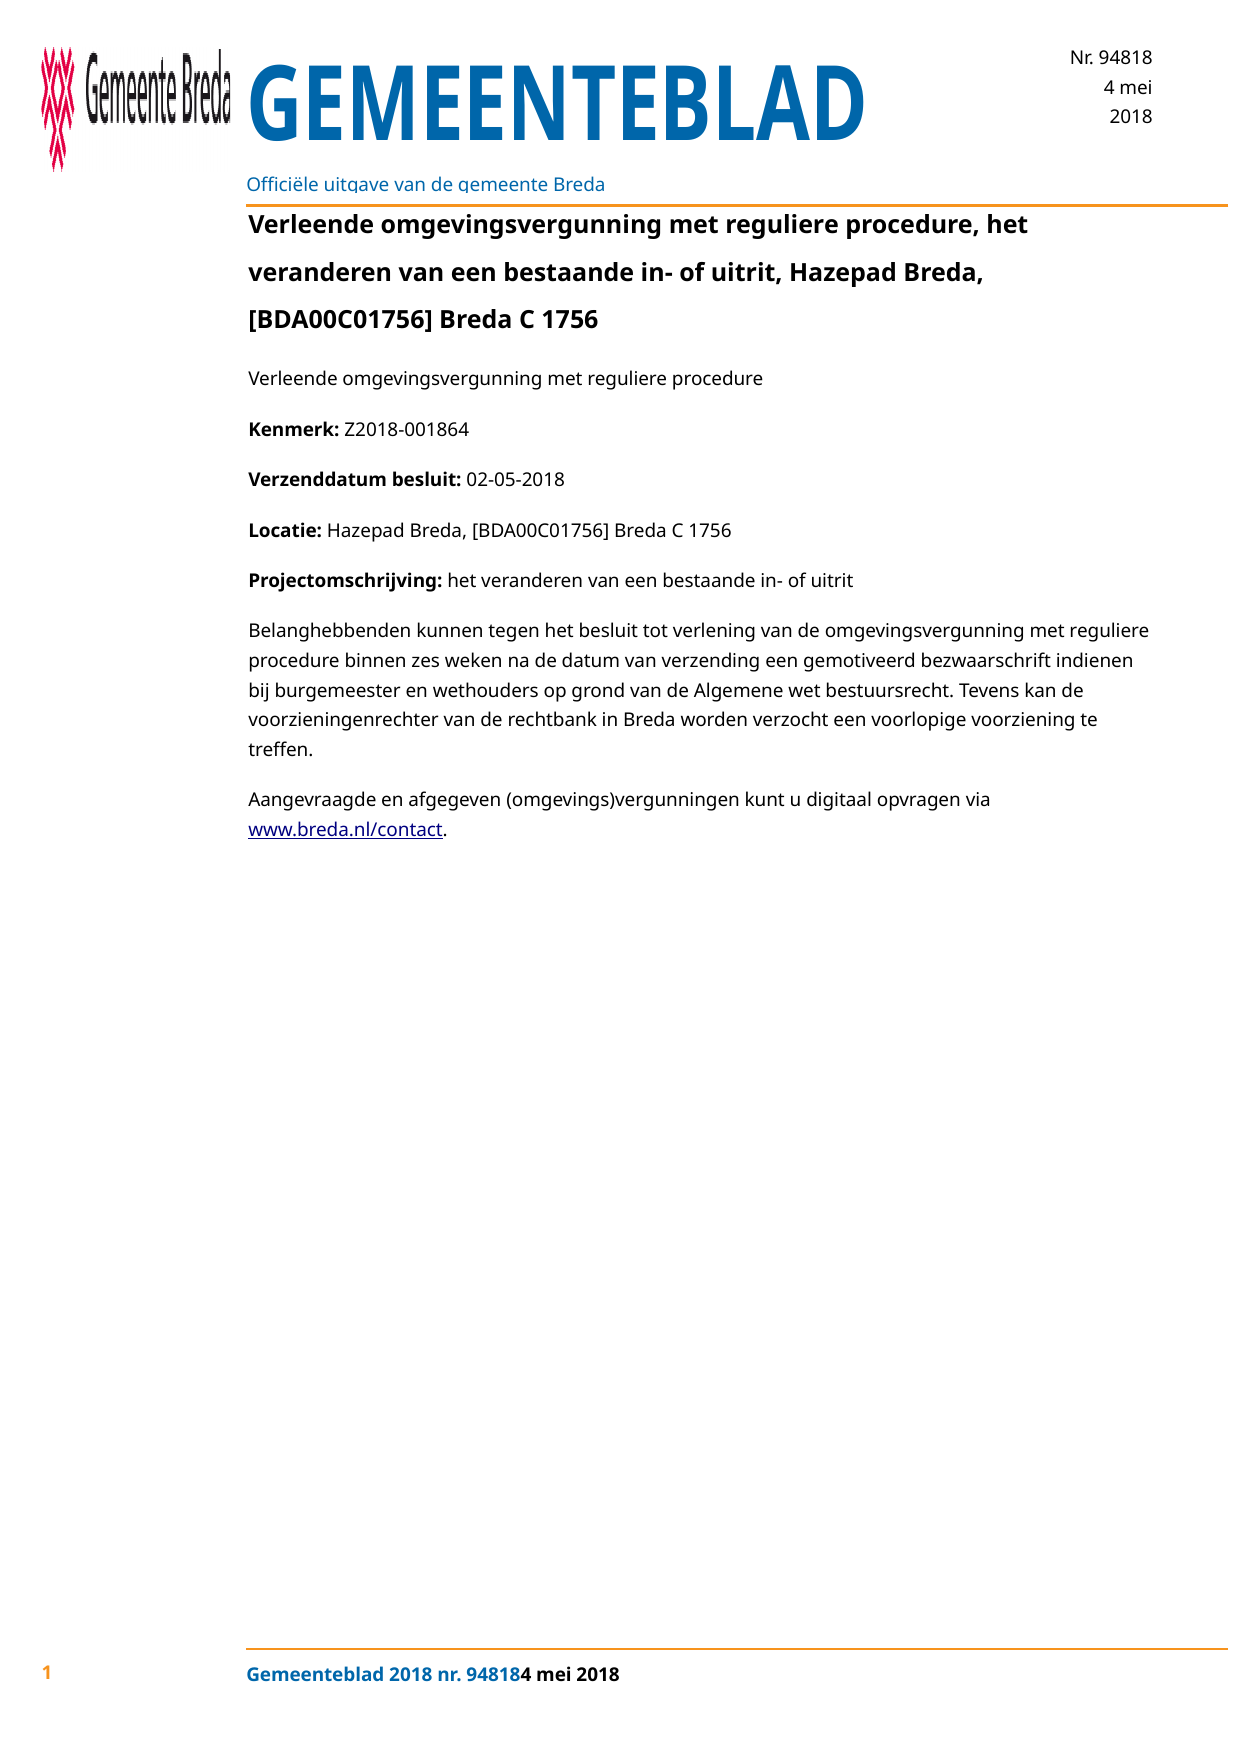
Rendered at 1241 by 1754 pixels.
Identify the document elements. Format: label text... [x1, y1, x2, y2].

text Aangevraagde en afgegeven (omgevings)vergunningen kunt u digitaal opvragen via www.breda.nl/contact. [248, 786, 1152, 842]
text Verleende omgevingsvergunning met reguliere procedure [248, 366, 1152, 391]
text Locatie: Hazepad Breda, [BDA00C01756] Breda C 1756 [248, 517, 1152, 542]
picture [41, 47, 231, 172]
text Kenmerk: Z2018-001864 [248, 416, 1152, 442]
text Verleende omgevingsvergunning met reguliere procedure, het veranderen van een bestaande in- of uitrit, Hazepad Breda, [BDA00C01756] Breda C 1756 [248, 207, 1152, 336]
text Belanghebbenden kunnen tegen het besluit tot verlening van de omgevingsvergunning met reguliere procedure binnen zes weken na de datum van verzending een gemotiveerd bezwaarschrift indienen bij burgemeester en wethouders op grond van de Algemene wet bestuursrecht. Tevens kan de voorzieningenrechter van de rechtbank in Breda worden verzocht een voorlopige voorziening te treffen. [248, 618, 1152, 762]
text Projectomschrijving: het veranderen van een bestaande in- of uitrit [248, 567, 1152, 593]
text Verzenddatum besluit: 02-05-2018 [248, 466, 1152, 492]
